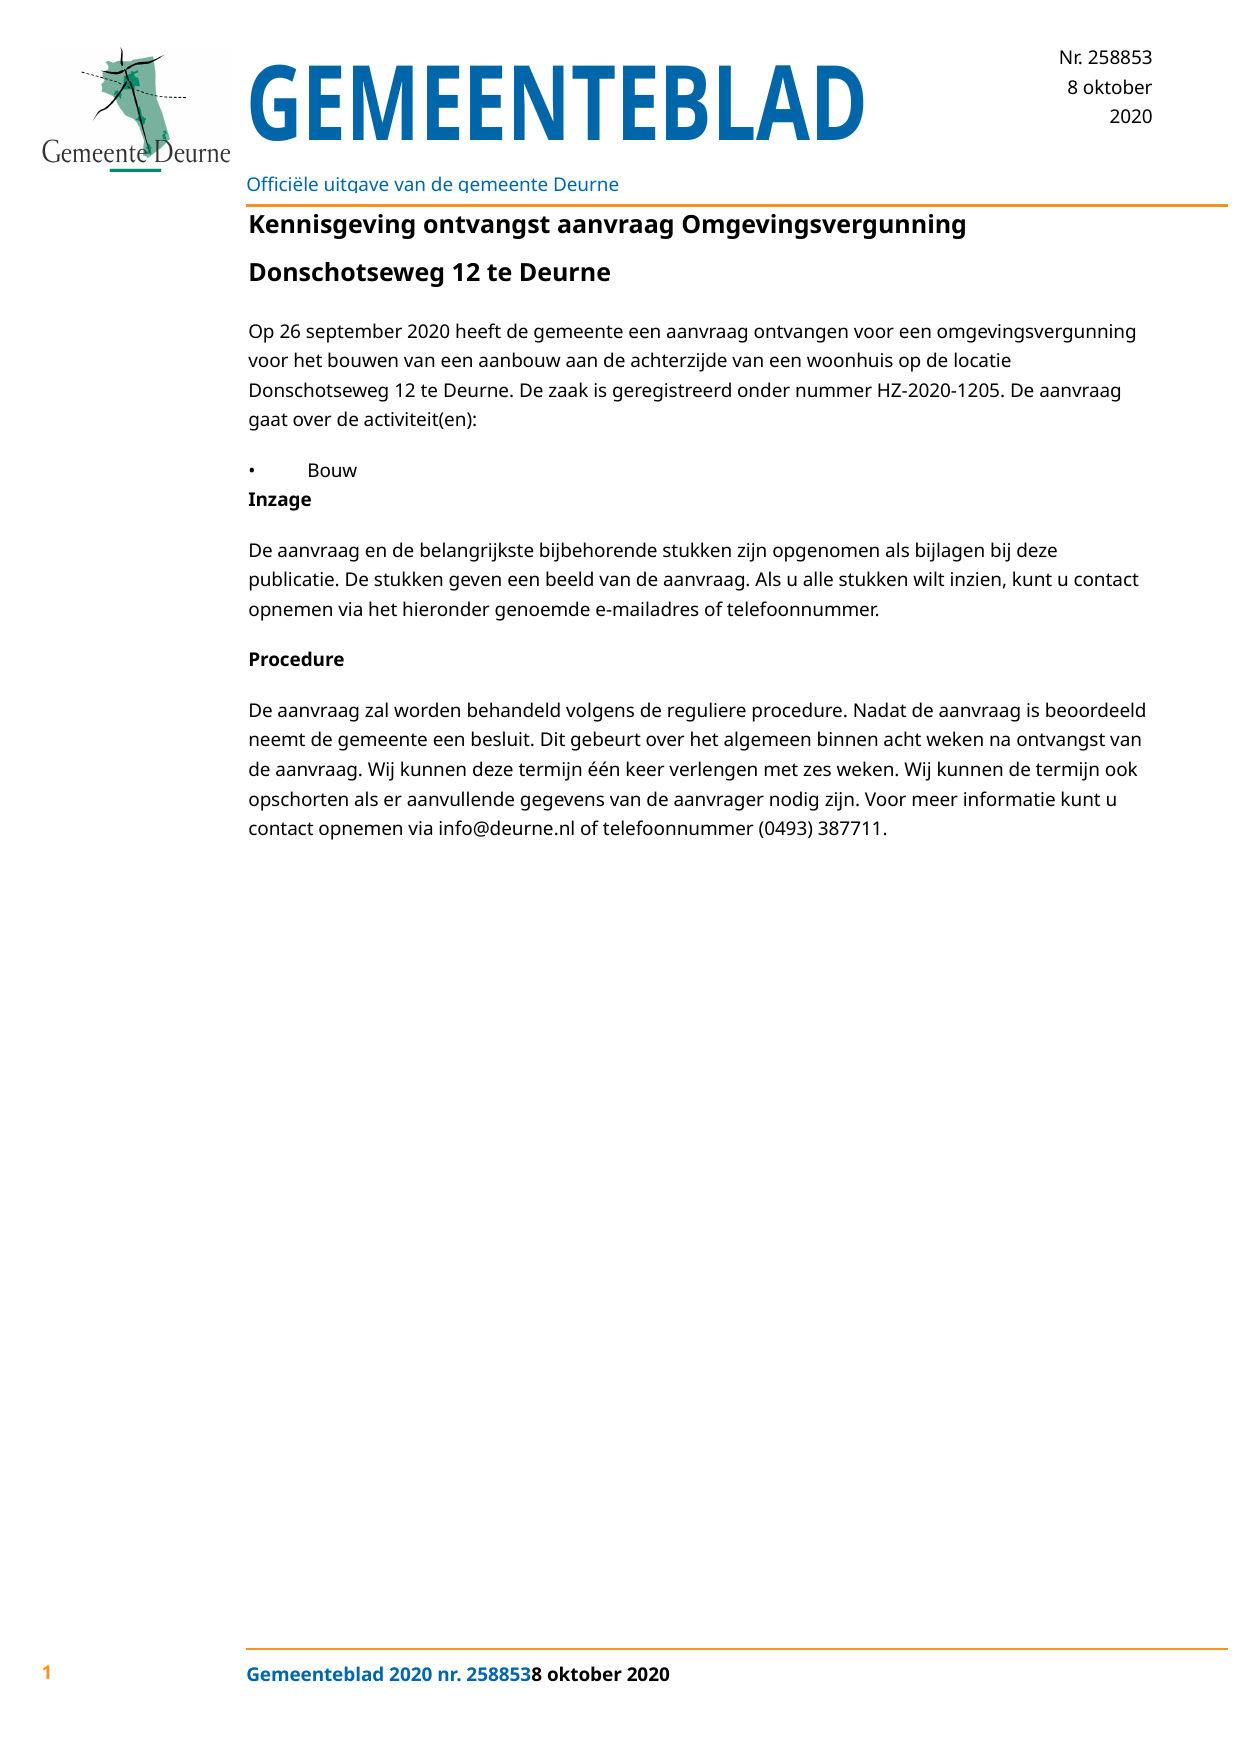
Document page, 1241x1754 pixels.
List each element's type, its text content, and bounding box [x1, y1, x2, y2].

list Bouw [248, 457, 1152, 483]
text Kennisgeving ontvangst aanvraag Omgevingsvergunning Donschotseweg 12 te Deurne [248, 207, 1152, 288]
text De aanvraag en de belangrijkste bijbehorende stukken zijn opgenomen als bijlagen bij deze publicatie. De stukken geven een beeld van de aanvraag. Als u alle stukken wilt inzien, kunt u contact opnemen via het hieronder genoemde e-mailadres of telefoonnummer. [248, 537, 1152, 622]
text Inzage [248, 487, 1152, 512]
text Op 26 september 2020 heeft de gemeente een aanvraag ontvangen voor een omgevingsvergunning voor het bouwen van een aanbouw aan de achterzijde van een woonhuis op de locatie Donschotseweg 12 te Deurne. De zaak is geregistreerd onder nummer HZ-2020-1205. De aanvraag gaat over de activiteit(en): [248, 318, 1152, 432]
picture [41, 47, 231, 172]
text Procedure [248, 647, 1152, 672]
text De aanvraag zal worden behandeld volgens de reguliere procedure. Nadat de aanvraag is beoordeeld neemt de gemeente een besluit. Dit gebeurt over het algemeen binnen acht weken na ontvangst van de aanvraag. Wij kunnen deze termijn één keer verlengen met zes weken. Wij kunnen de termijn ook opschorten als er aanvullende gegevens van de aanvrager nodig zijn. Voor meer informatie kunt u contact opnemen via info@deurne.nl of telefoonnummer (0493) 387711. [248, 697, 1152, 841]
